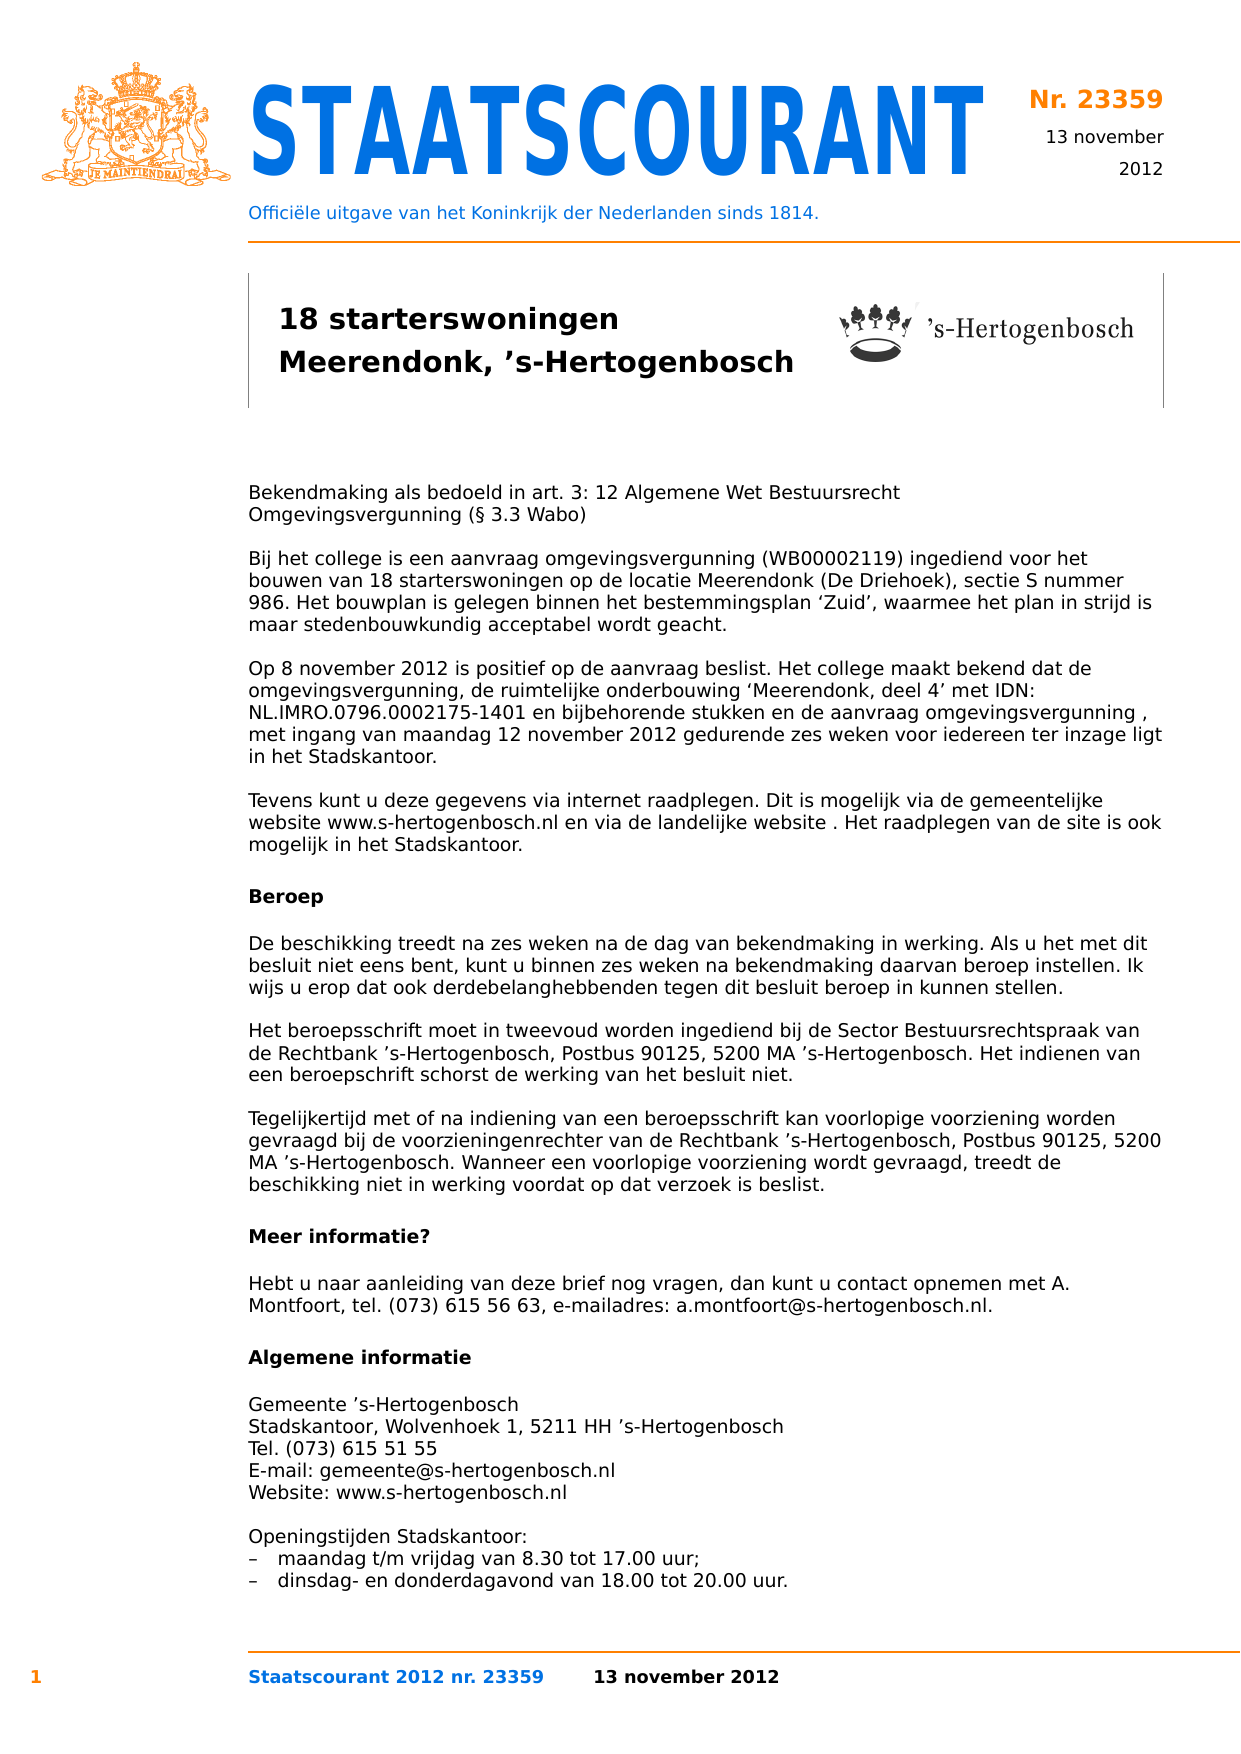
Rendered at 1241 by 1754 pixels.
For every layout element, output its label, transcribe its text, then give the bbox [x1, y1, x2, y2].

text – maandag t/m vrijdag van 8.30 tot 17.00 uur; [248, 1548, 1163, 1570]
subtitle 18 starterswoningen Meerendonk, ’s-Hertogenbosch [249, 273, 1163, 408]
text Bij het college is een aanvraag omgevingsvergunning (WB00002119) ingediend voor het bouwen van 18 starterswoningen op de locatie Meerendonk (De Driehoek), sectie S nummer 986. Het bouwplan is gelegen binnen het bestemmingsplan ‘Zuid’, waarmee het plan in strijd is maar stedenbouwkundig acceptabel wordt geacht. [248, 548, 1163, 636]
text De beschikking treedt na zes weken na de dag van bekendmaking in werking. Als u het met dit besluit niet eens bent, kunt u binnen zes weken na bekendmaking daarvan beroep instellen. Ik wijs u erop dat ook derdebelanghebbenden tegen dit besluit beroep in kunnen stellen. [248, 933, 1163, 998]
text Website: www.s-hertogenbosch.nl [248, 1482, 1163, 1504]
text Tegelijkertijd met of na indiening van een beroepsschrift kan voorlopige voorziening worden gevraagd bij de voorzieningenrechter van de Rechtbank ’s-Hertogenbosch, Postbus 90125, 5200 MA ’s-Hertogenbosch. Wanneer een voorlopige voorziening wordt gevraagd, treedt de beschikking niet in werking voordat op dat verzoek is beslist. [248, 1108, 1163, 1196]
table_cell 13 november [998, 121, 1240, 153]
subtitle Algemene informatie [248, 1347, 1163, 1369]
picture [838, 302, 1134, 362]
text Het beroepsschrift moet in tweevoud worden ingediend bij de Sector Bestuursrechtspraak van de Rechtbank ’s-Hertogenbosch, Postbus 90125, 5200 MA ’s-Hertogenbosch. Het indienen van een beroepschrift schorst de werking van het besluit niet. [248, 1020, 1163, 1086]
text Stadskantoor, Wolvenhoek 1, 5211 HH ’s-Hertogenbosch [248, 1416, 1163, 1438]
subtitle Beroep [248, 886, 1163, 908]
text Omgevingsvergunning (§ 3.3 Wabo) [248, 504, 1163, 526]
table_header [25, 62, 248, 241]
text Openingstijden Stadskantoor: [248, 1526, 1163, 1548]
text Tevens kunt u deze gegevens via internet raadplegen. Dit is mogelijk via de gemeentelijke website www.s-hertogenbosch.nl en via de landelijke website . Het raadplegen van de site is ook mogelijk in het Stadskantoor. [248, 790, 1163, 856]
text Hebt u naar aanleiding van deze brief nog vragen, dan kunt u contact opnemen met A. Montfoort, tel. (073) 615 56 63, e-mailadres: a.montfoort@s-hertogenbosch.nl. [248, 1273, 1163, 1317]
text – dinsdag- en donderdagavond van 18.00 tot 20.00 uur. [248, 1570, 1163, 1592]
table_cell 2012 [998, 153, 1240, 203]
text Gemeente ’s-Hertogenbosch [248, 1394, 1163, 1416]
text Tel. (073) 615 51 55 [248, 1438, 1163, 1460]
subtitle Meer informatie? [248, 1226, 1163, 1248]
table_header STAATSCOURANT [248, 62, 998, 203]
text Op 8 november 2012 is positief op de aanvraag beslist. Het college maakt bekend dat de omgevingsvergunning, de ruimtelijke onderbouwing ‘Meerendonk, deel 4’ met IDN: NL.IMRO.0796.0002175-1401 en bijbehorende stukken en de aanvraag omgevingsvergunning , met ingang van maandag 12 november 2012 gedurende zes weken voor iedereen ter inzage ligt in het Stadskantoor. [248, 658, 1163, 768]
text E-mail: gemeente@s-hertogenbosch.nl [248, 1460, 1163, 1482]
text Bekendmaking als bedoeld in art. 3: 12 Algemene Wet Bestuursrecht [248, 482, 1163, 504]
table_cell Officiële uitgave van het Koninkrijk der Nederlanden sinds 1814. [248, 203, 1240, 241]
picture [41, 62, 231, 186]
table_header Nr. 23359 [998, 62, 1240, 121]
